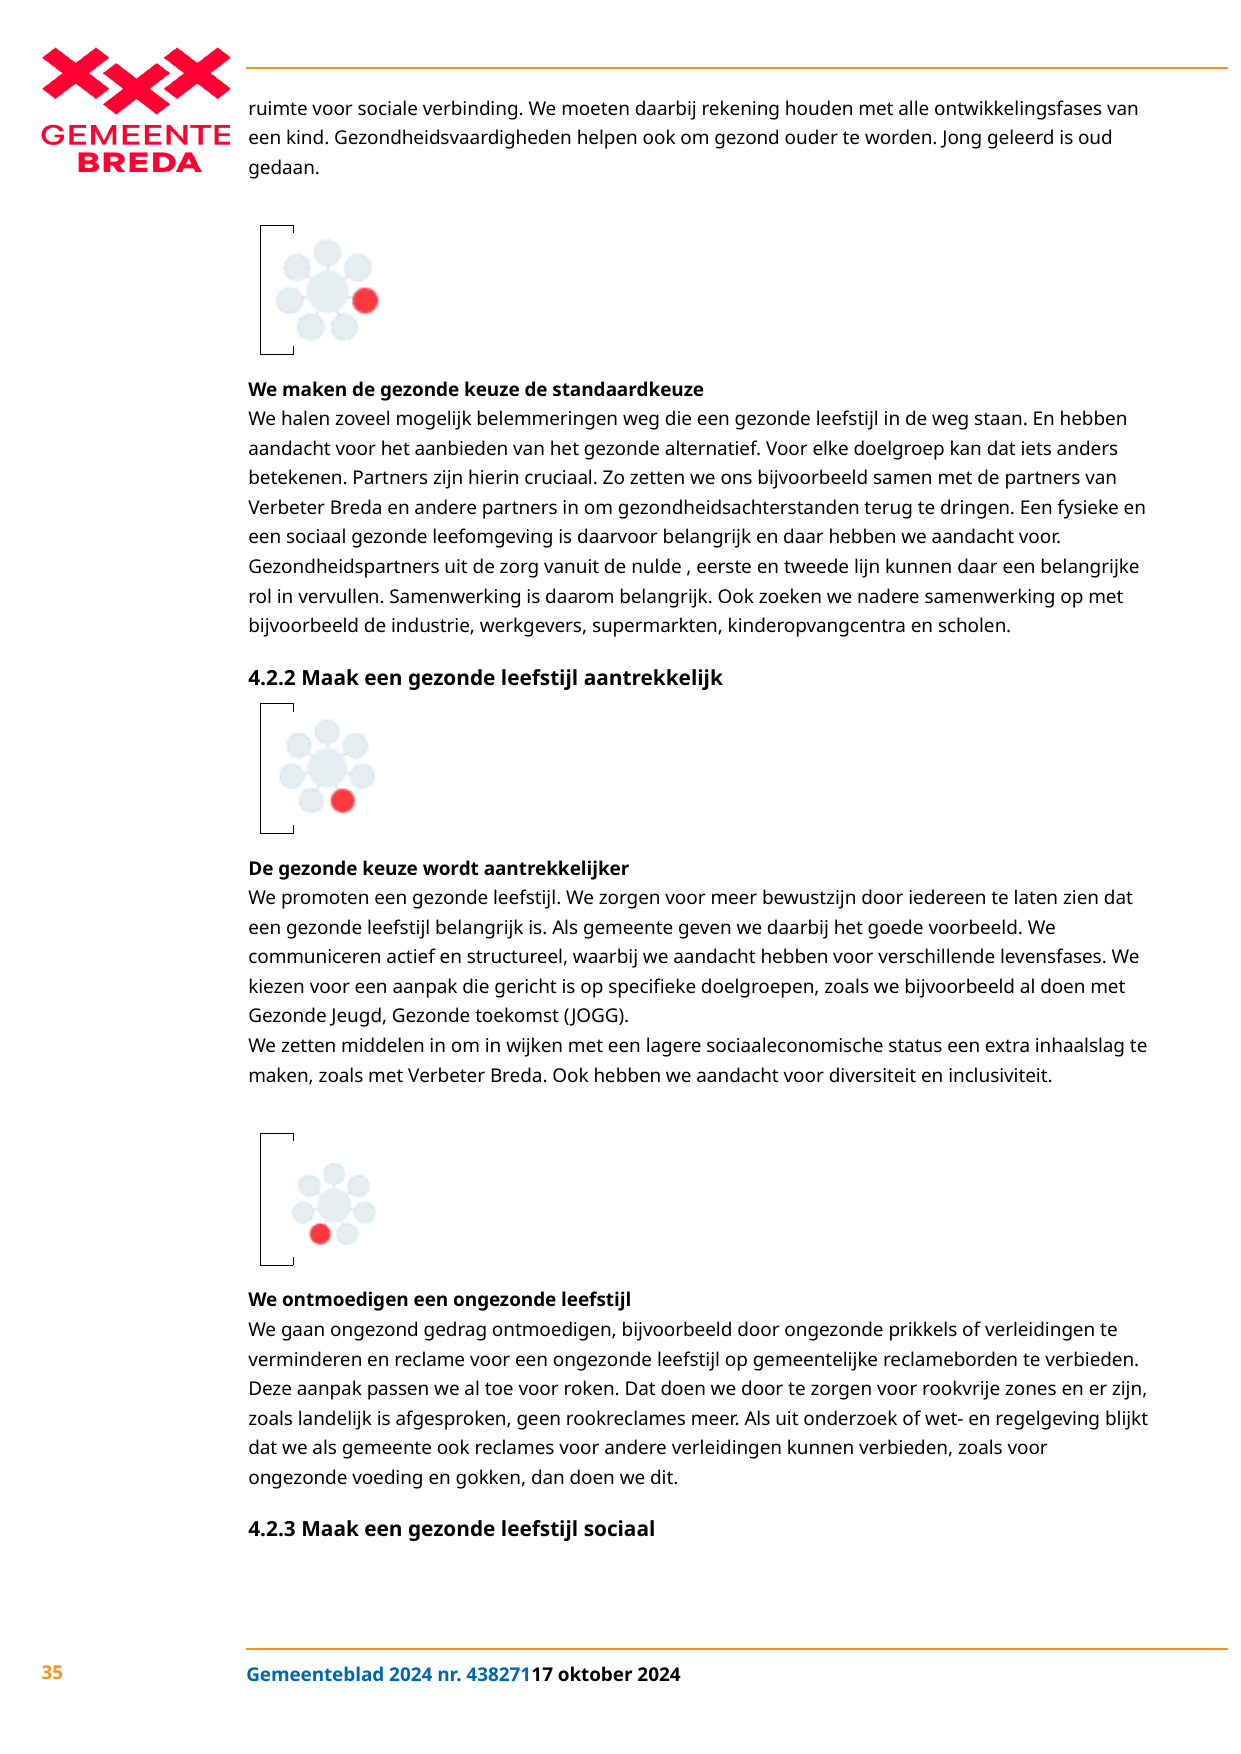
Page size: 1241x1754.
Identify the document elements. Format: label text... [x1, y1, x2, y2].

text We promoten een gezonde leefstijl. We zorgen voor meer bewustzijn door iedereen te laten zien dat een gezonde leefstijl belangrijk is. Als gemeente geven we daarbij het goede voorbeeld. We communiceren actief en structureel, waarbij we aandacht hebben voor verschillende levensfases. We kiezen voor een aanpak die gericht is op specifieke doelgroepen, zoals we bijvoorbeeld al doen met Gezonde Jeugd, Gezonde toekomst (JOGG). [248, 884, 1152, 1028]
picture [41, 47, 231, 172]
text De gezonde keuze wordt aantrekkelijker [248, 855, 1152, 880]
text 4.2.2 Maak een gezonde leefstijl aantrekkelijk [248, 663, 1152, 691]
picture [268, 1141, 387, 1257]
text We halen zoveel mogelijk belemmeringen weg die een gezonde leefstijl in de weg staan. En hebben aandacht voor het aanbieden van het gezonde alternatief. Voor elke doelgroep kan dat iets anders betekenen. Partners zijn hierin cruciaal. Zo zetten we ons bijvoorbeeld samen met de partners van Verbeter Breda en andere partners in om gezondheidsachterstanden terug te dringen. Een fysieke en een sociaal gezonde leefomgeving is daarvoor belangrijk en daar hebben we aandacht voor. Gezondheidspartners uit de zorg vanuit de nulde , eerste en tweede lijn kunnen daar een belangrijke rol in vervullen. Samenwerking is daarom belangrijk. Ook zoeken we nadere samenwerking op met bijvoorbeeld de industrie, werkgevers, supermarkten, kinderopvangcentra en scholen. [248, 405, 1152, 638]
text We gaan ongezond gedrag ontmoedigen, bijvoorbeeld door ongezonde prikkels of verleidingen te verminderen en reclame voor een ongezonde leefstijl op gemeentelijke reclameborden te verbieden. Deze aanpak passen we al toe voor roken. Dat doen we door te zorgen voor rookvrije zones en er zijn, zoals landelijk is afgesproken, geen rookreclames meer. Als uit onderzoek of wet- en regelgeving blijkt dat we als gemeente ook reclames voor andere verleidingen kunnen verbieden, zoals voor ongezonde voeding en gokken, dan doen we dit. [248, 1316, 1152, 1490]
picture [268, 233, 387, 346]
text ruimte voor sociale verbinding. We moeten daarbij rekening houden met alle ontwikkelingsfases van een kind. Gezondheidsvaardigheden helpen ook om gezond ouder te worden. Jong geleerd is oud gedaan. [248, 95, 1152, 180]
text We ontmoedigen een ongezonde leefstijl [248, 1287, 1152, 1312]
text We zetten middelen in om in wijken met een lagere sociaaleconomische status een extra inhaalslag te maken, zoals met Verbeter Breda. Ook hebben we aandacht voor diversiteit en inclusiviteit. [248, 1032, 1152, 1087]
text 4.2.3 Maak een gezonde leefstijl sociaal [248, 1514, 1152, 1543]
picture [268, 712, 387, 825]
text We maken de gezonde keuze de standaardkeuze [248, 376, 1152, 402]
